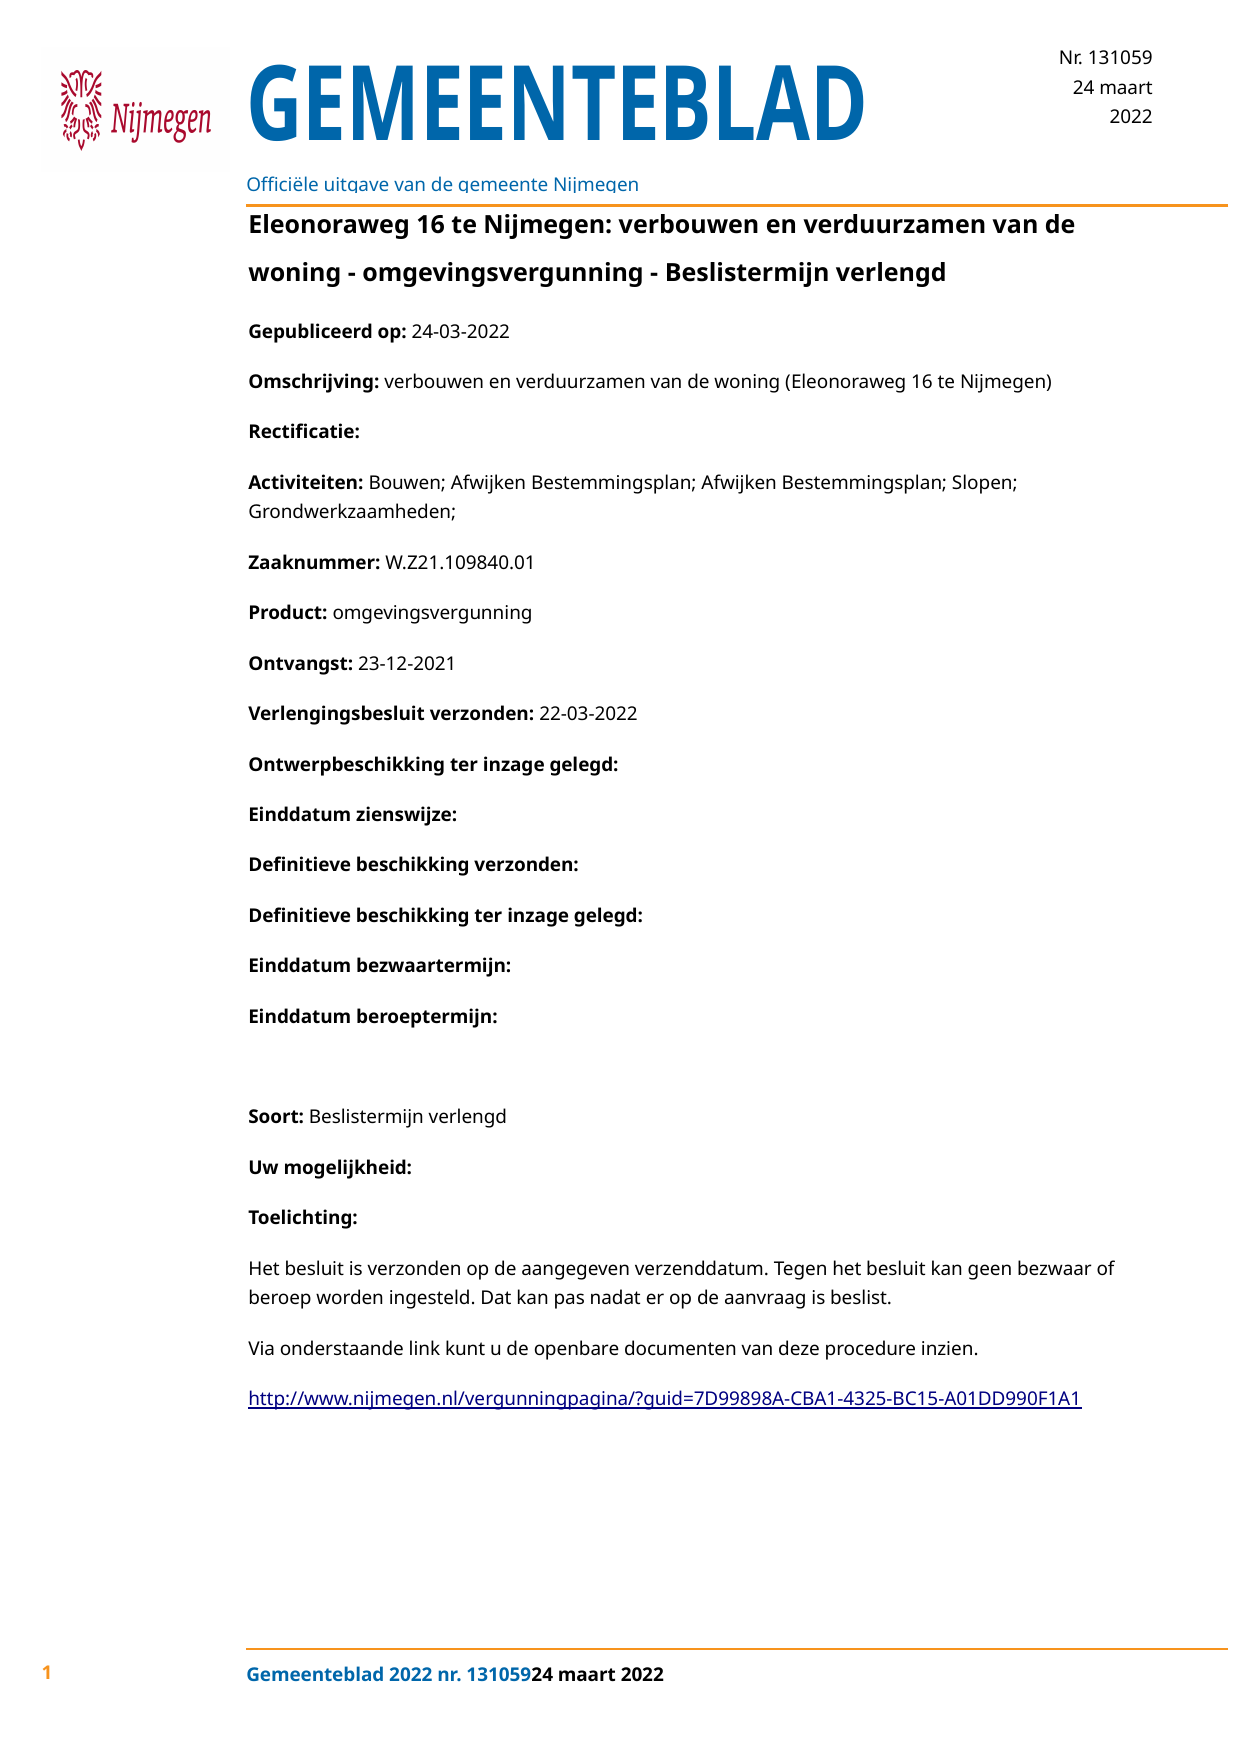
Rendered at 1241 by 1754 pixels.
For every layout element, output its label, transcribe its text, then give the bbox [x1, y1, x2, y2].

text Einddatum beroeptermijn: [248, 1003, 1152, 1029]
text Uw mogelijkheid: [248, 1154, 1152, 1180]
text Het besluit is verzonden op de aangegeven verzenddatum. Tegen het besluit kan geen bezwaar of beroep worden ingesteld. Dat kan pas nadat er op de aanvraag is beslist. [248, 1255, 1152, 1310]
text Toelichting: [248, 1204, 1152, 1230]
text Einddatum bezwaartermijn: [248, 952, 1152, 978]
text Rectificatie: [248, 419, 1152, 444]
text Gepubliceerd op: 24-03-2022 [248, 318, 1152, 344]
picture [41, 47, 231, 172]
text Via onderstaande link kunt u de openbare documenten van deze procedure inzien. [248, 1335, 1152, 1361]
text Ontwerpbeschikking ter inzage gelegd: [248, 751, 1152, 777]
text Definitieve beschikking verzonden: [248, 852, 1152, 877]
text Ontvangst: 23-12-2021 [248, 650, 1152, 676]
text http://www.nijmegen.nl/vergunningpagina/?guid=7D99898A-CBA1-4325-BC15-A01DD990F1A1 [248, 1385, 1152, 1411]
text Definitieve beschikking ter inzage gelegd: [248, 902, 1152, 928]
text Einddatum zienswijze: [248, 801, 1152, 827]
text Verlengingsbesluit verzonden: 22-03-2022 [248, 700, 1152, 726]
text Zaaknummer: W.Z21.109840.01 [248, 549, 1152, 575]
text Activiteiten: Bouwen; Afwijken Bestemmingsplan; Afwijken Bestemmingsplan; Slopen; Grondwerkzaamheden; [248, 469, 1152, 524]
text Eleonoraweg 16 te Nijmegen: verbouwen en verduurzamen van de woning - omgevingsvergunning - Beslistermijn verlengd [248, 207, 1152, 288]
text Product: omgevingsvergunning [248, 599, 1152, 625]
text Soort: Beslistermijn verlengd [248, 1104, 1152, 1129]
text Omschrijving: verbouwen en verduurzamen van de woning (Eleonoraweg 16 te Nijmegen) [248, 368, 1152, 394]
